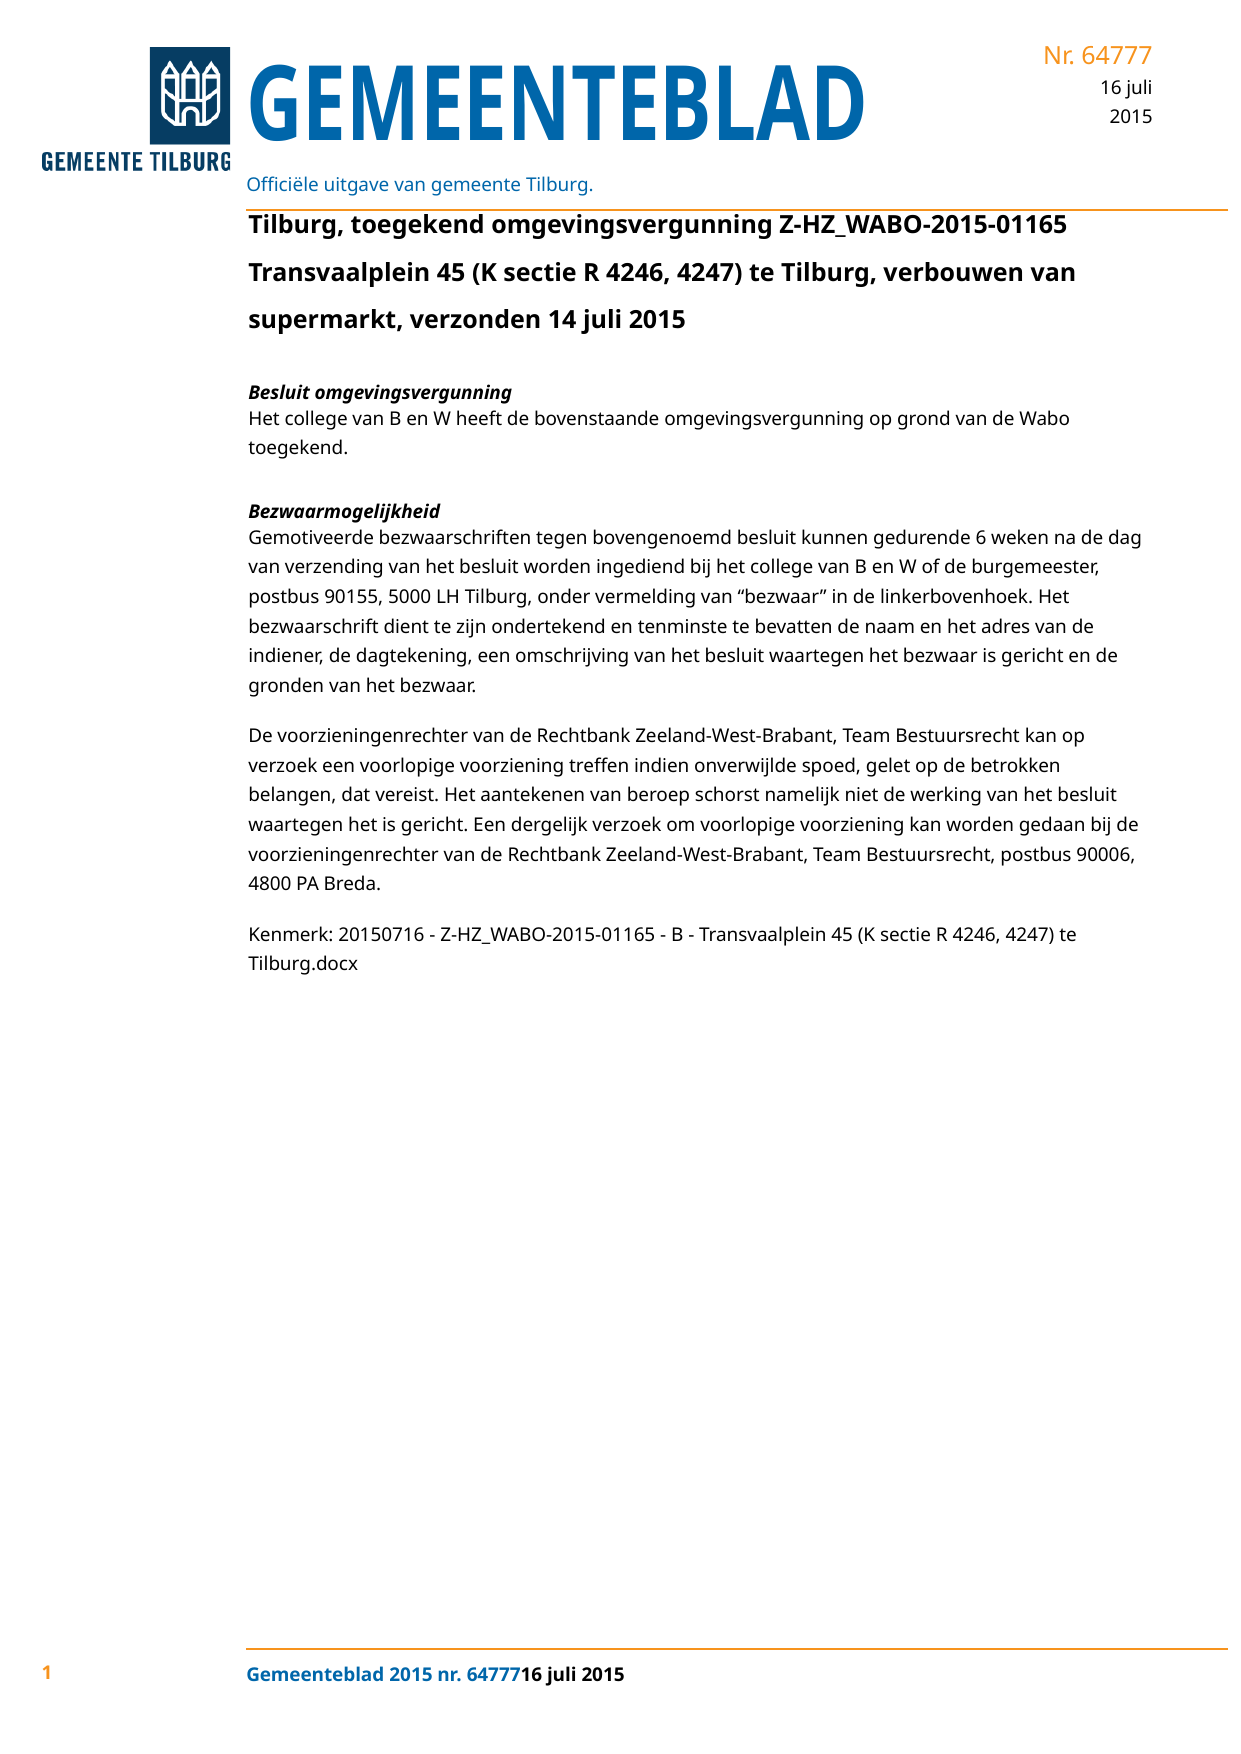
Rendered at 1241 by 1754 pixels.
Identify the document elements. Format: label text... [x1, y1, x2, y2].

text Bezwaarmogelijkheid [248, 498, 1152, 524]
text Besluit omgevingsvergunning [248, 379, 1152, 405]
text Gemotiveerde bezwaarschriften tegen bovengenoemd besluit kunnen gedurende 6 weken na de dag van verzending van het besluit worden ingediend bij het college van B en W of de burgemeester, postbus 90155, 5000 LH Tilburg, onder vermelding van “bezwaar” in de linkerbovenhoek. Het bezwaarschrift dient te zijn ondertekend en tenminste te bevatten de naam en het adres van de indiener, de dagtekening, een omschrijving van het besluit waartegen het bezwaar is gericht en de gronden van het bezwaar. [248, 524, 1152, 698]
picture [41, 47, 231, 172]
text De voorzieningenrechter van de Rechtbank Zeeland-West-Brabant, Team Bestuursrecht kan op verzoek een voorlopige voorziening treffen indien onverwijlde spoed, gelet op de betrokken belangen, dat vereist. Het aantekenen van beroep schorst namelijk niet de werking van het besluit waartegen het is gericht. Een dergelijk verzoek om voorlopige voorziening kan worden gedaan bij de voorzieningenrechter van de Rechtbank Zeeland-West-Brabant, Team Bestuursrecht, postbus 90006, 4800 PA Breda. [248, 722, 1152, 896]
text Het college van B en W heeft de bovenstaande omgevingsvergunning op grond van de Wabo toegekend. [248, 405, 1152, 460]
text Tilburg, toegekend omgevingsvergunning Z-HZ_WABO-2015-01165 Transvaalplein 45 (K sectie R 4246, 4247) te Tilburg, verbouwen van supermarkt, verzonden 14 juli 2015 [248, 211, 1152, 336]
text Kenmerk: 20150716 - Z-HZ_WABO-2015-01165 - B - Transvaalplein 45 (K sectie R 4246, 4247) te Tilburg.docx [248, 921, 1152, 976]
